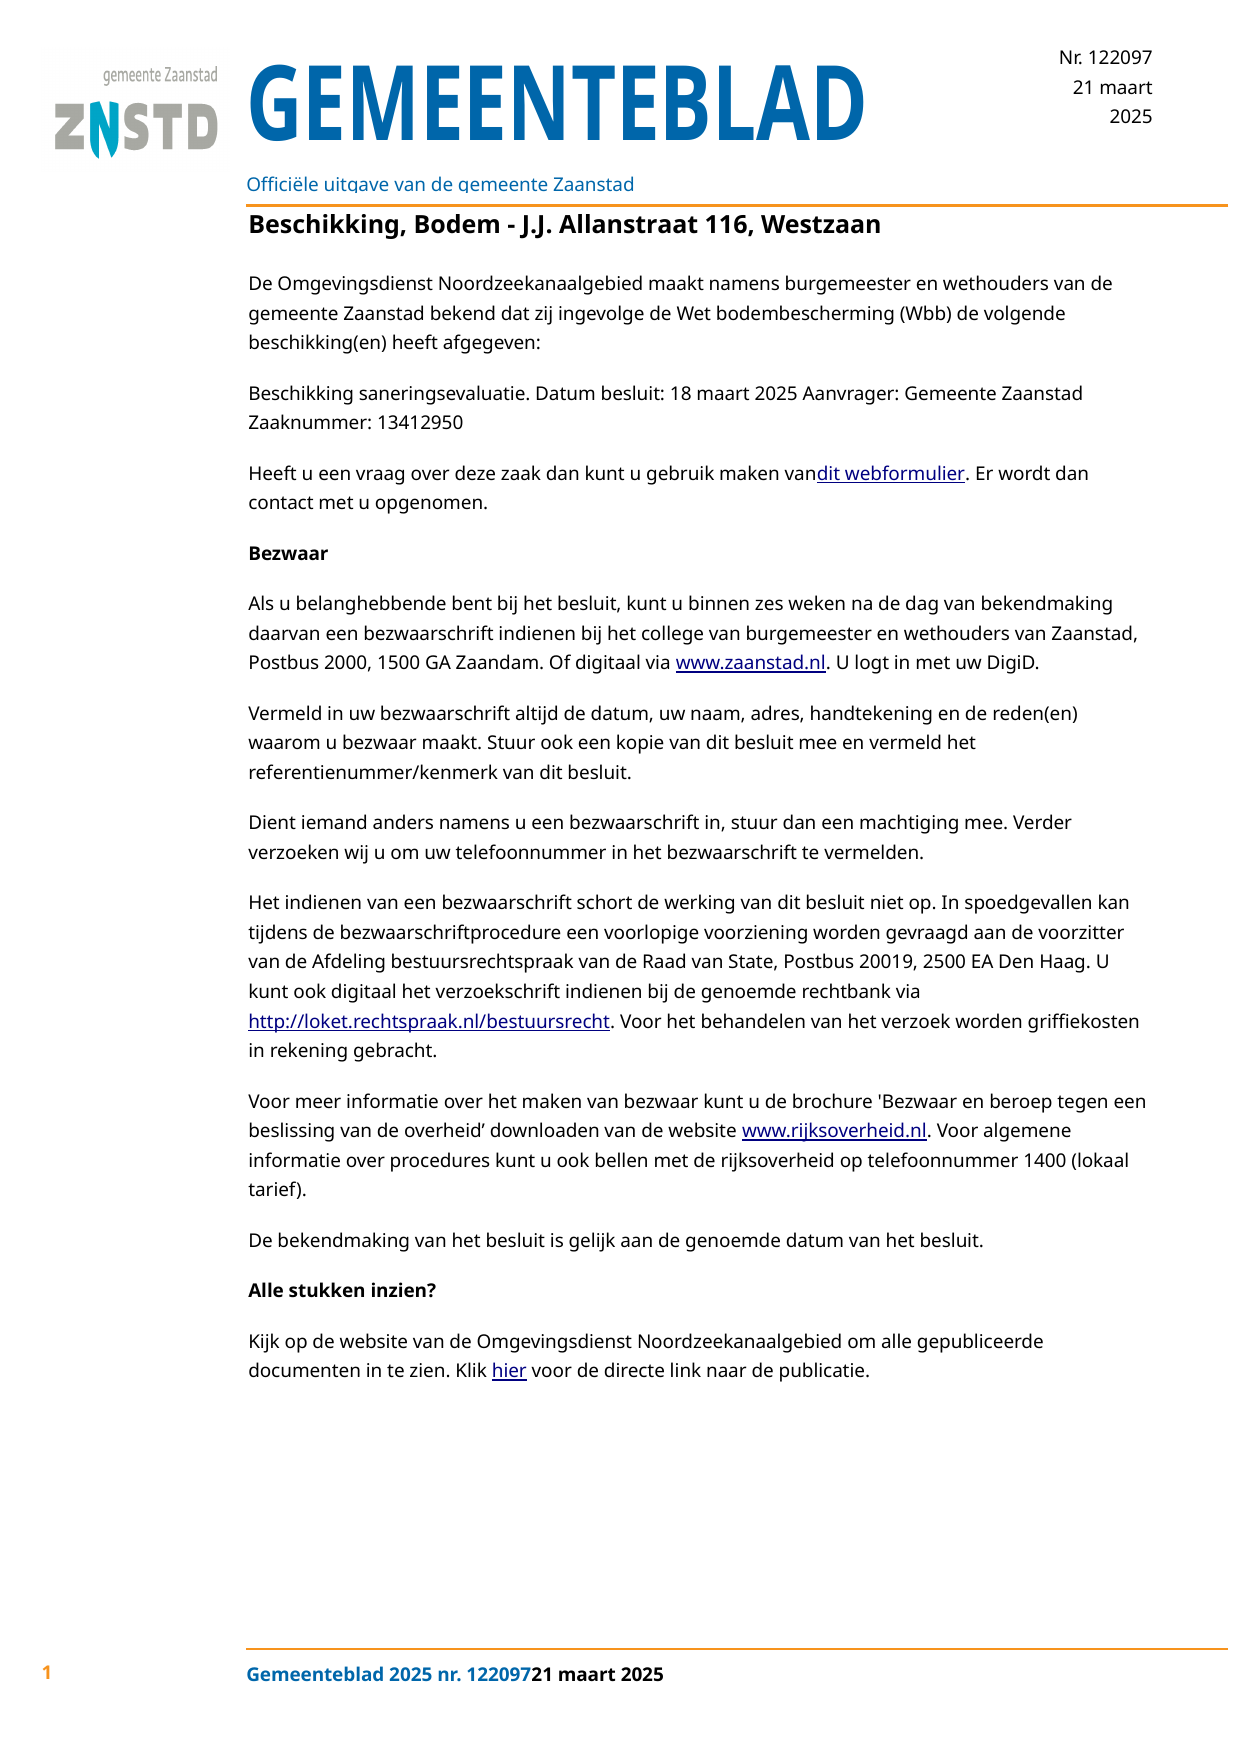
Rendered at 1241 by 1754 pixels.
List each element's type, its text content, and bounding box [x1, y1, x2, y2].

text Het indienen van een bezwaarschrift schort de werking van dit besluit niet op. In spoedgevallen kan tijdens de bezwaarschriftprocedure een voorlopige voorziening worden gevraagd aan de voorzitter van de Afdeling bestuursrechtspraak van de Raad van State, Postbus 20019, 2500 EA Den Haag. U kunt ook digitaal het verzoekschrift indienen bij de genoemde rechtbank via http://loket.rechtspraak.nl/bestuursrecht. Voor het behandelen van het verzoek worden griffiekosten in rekening gebracht. [248, 889, 1152, 1063]
text De bekendmaking van het besluit is gelijk aan de genoemde datum van het besluit. [248, 1227, 1152, 1253]
text Beschikking saneringsevaluatie. Datum besluit: 18 maart 2025 Aanvrager: Gemeente Zaanstad Zaaknummer: 13412950 [248, 380, 1152, 435]
text Kijk op de website van de Omgevingsdienst Noordzeekanaalgebied om alle gepubliceerde documenten in te zien. Klik hier voor de directe link naar de publicatie. [248, 1328, 1152, 1383]
text Vermeld in uw bezwaarschrift altijd de datum, uw naam, adres, handtekening en de reden(en) waarom u bezwaar maakt. Stuur ook een kopie van dit besluit mee en vermeld het referentienummer/kenmerk van dit besluit. [248, 700, 1152, 785]
text Bezwaar [248, 540, 1152, 566]
picture [41, 47, 231, 172]
text Beschikking, Bodem - J.J. Allanstraat 116, Westzaan [248, 207, 1152, 241]
text De Omgevingsdienst Noordzeekanaalgebied maakt namens burgemeester en wethouders van de gemeente Zaanstad bekend dat zij ingevolge de Wet bodembescherming (Wbb) de volgende beschikking(en) heeft afgegeven: [248, 270, 1152, 355]
text Dient iemand anders namens u een bezwaarschrift in, stuur dan een machtiging mee. Verder verzoeken wij u om uw telefoonnummer in het bezwaarschrift te vermelden. [248, 809, 1152, 865]
text Heeft u een vraag over deze zaak dan kunt u gebruik maken vandit webformulier. Er wordt dan contact met u opgenomen. [248, 460, 1152, 515]
text Voor meer informatie over het maken van bezwaar kunt u de brochure 'Bezwaar en beroep tegen een beslissing van de overheid’ downloaden van de website www.rijksoverheid.nl. Voor algemene informatie over procedures kunt u ook bellen met de rijksoverheid op telefoonnummer 1400 (lokaal tarief). [248, 1088, 1152, 1202]
text Als u belanghebbende bent bij het besluit, kunt u binnen zes weken na de dag van bekendmaking daarvan een bezwaarschrift indienen bij het college van burgemeester en wethouders van Zaanstad, Postbus 2000, 1500 GA Zaandam. Of digitaal via www.zaanstad.nl. U logt in met uw DigiD. [248, 590, 1152, 675]
text Alle stukken inzien? [248, 1277, 1152, 1303]
